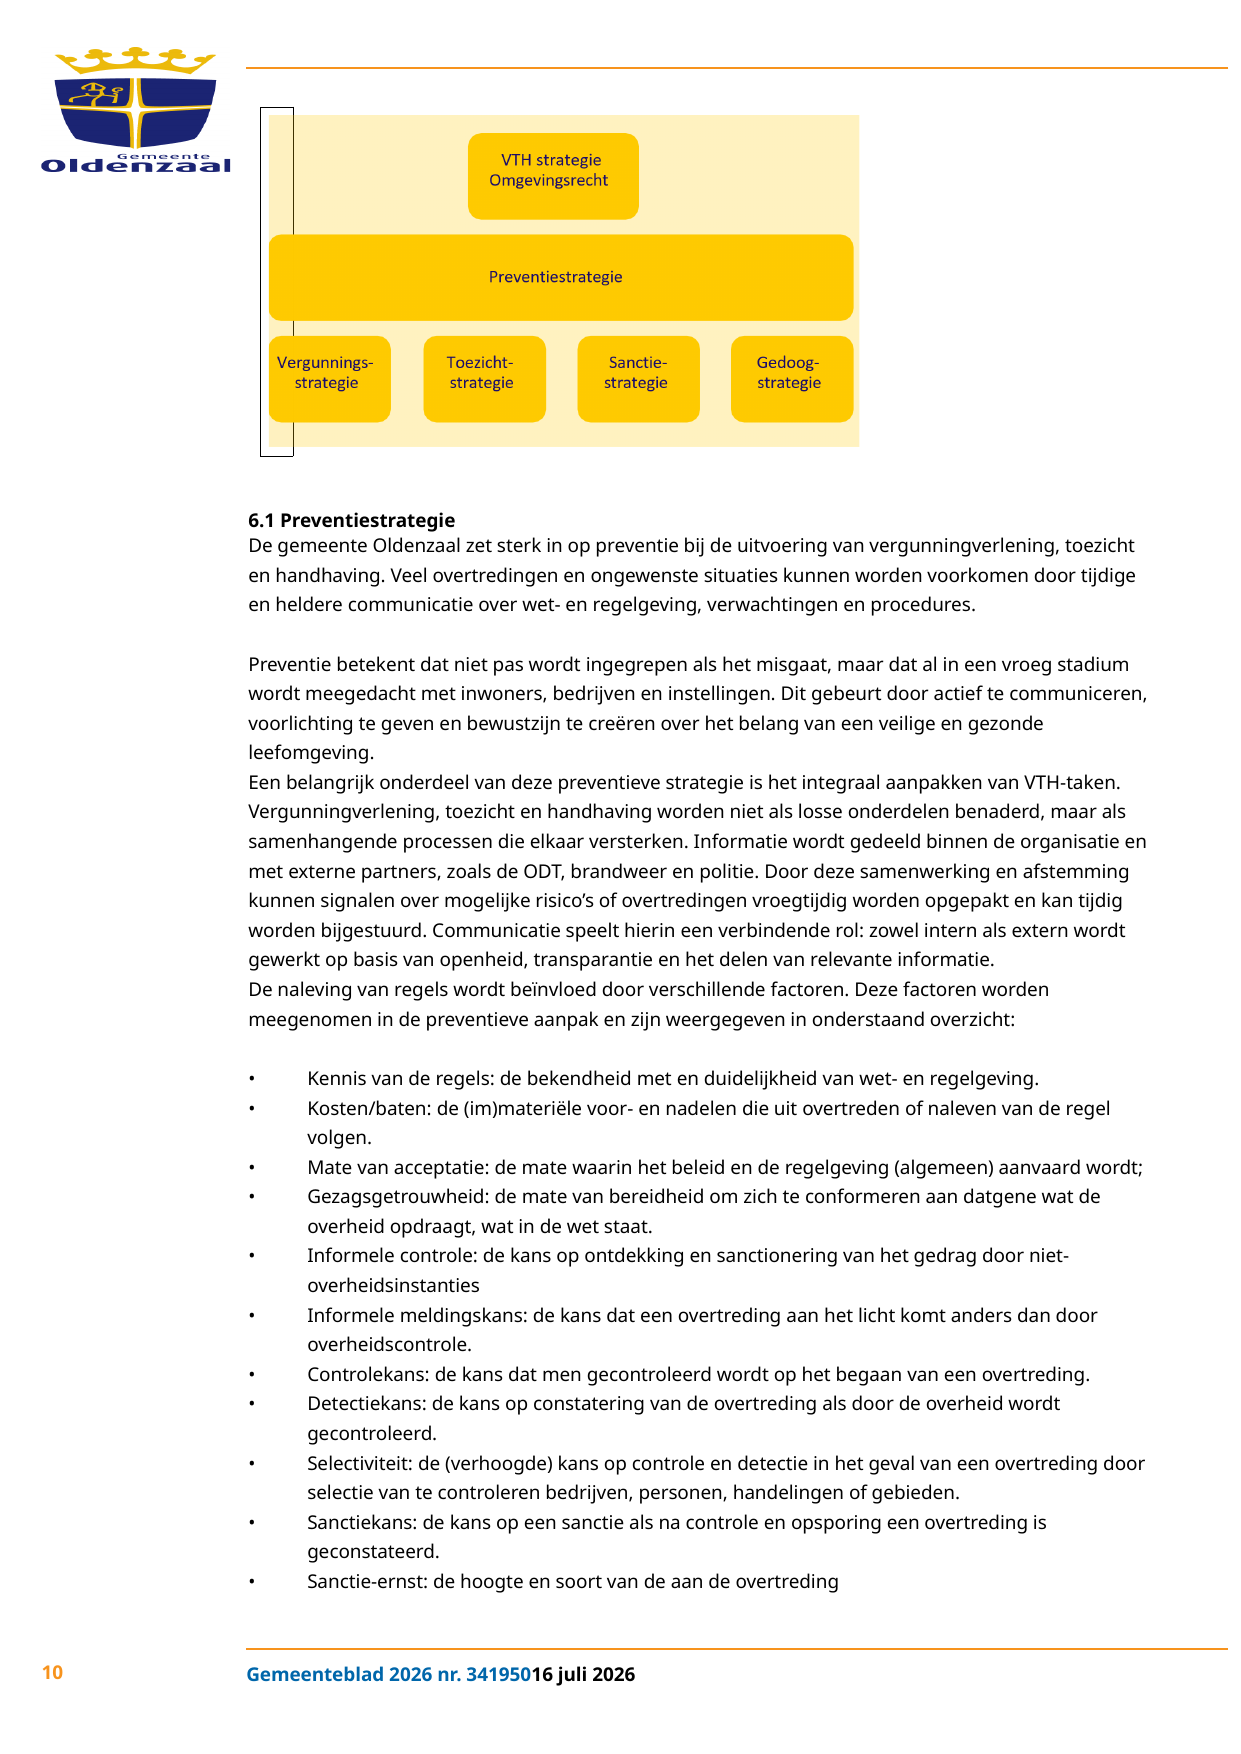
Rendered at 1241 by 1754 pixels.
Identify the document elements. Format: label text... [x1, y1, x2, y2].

text Preventie betekent dat niet pas wordt ingegrepen als het misgaat, maar dat al in een vroeg stadium wordt meegedacht met inwoners, bedrijven en instellingen. Dit gebeurt door actief te communiceren, voorlichting te geven en bewustzijn te creëren over het belang van een veilige en gezonde leefomgeving. [248, 651, 1152, 765]
text Een belangrijk onderdeel van deze preventieve strategie is het integraal aanpakken van VTH-taken. Vergunningverlening, toezicht en handhaving worden niet als losse onderdelen benaderd, maar als samenhangende processen die elkaar versterken. Informatie wordt gedeeld binnen de organisatie en met externe partners, zoals de ODT, brandweer en politie. Door deze samenwerking en afstemming kunnen signalen over mogelijke risico’s of overtredingen vroegtijdig worden opgepakt en kan tijdig worden bijgestuurd. Communicatie speelt hierin een verbindende rol: zowel intern als extern wordt gewerkt op basis van openheid, transparantie en het delen van relevante informatie. [248, 769, 1152, 972]
picture [268, 115, 860, 447]
text De naleving van regels wordt beïnvloed door verschillende factoren. Deze factoren worden meegenomen in de preventieve aanpak en zijn weergegeven in onderstaand overzicht: [248, 976, 1152, 1032]
text De gemeente Oldenzaal zet sterk in op preventie bij de uitvoering van vergunningverlening, toezicht en handhaving. Veel overtredingen en ongewenste situaties kunnen worden voorkomen door tijdige en heldere communicatie over wet- en regelgeving, verwachtingen en procedures. [248, 532, 1152, 617]
text 6.1 Preventiestrategie [248, 507, 1152, 532]
picture [41, 47, 231, 172]
table_header Kennis van de regels: de bekendheid met en duidelijkheid van wet- en regelgeving. Kosten/baten: de (im)materiële voor- en nadelen die uit overtreden of naleven van de regel volgen. Mate van acceptatie: de mate waarin het beleid en de regelgeving (algemeen) aanvaard wordt; Gezagsgetrouwheid: de mate van bereidheid om zich te conformeren aan datgene wat de overheid opdraagt, wat in de wet staat. Informele controle: de kans op ontdekking en sanctionering van het gedrag door niet-overheidsinstanties Informele meldingskans: de kans dat een overtreding aan het licht komt anders dan door overheidscontrole. Controlekans: de kans dat men gecontroleerd wordt op het begaan van een overtreding. Detectiekans: de kans op constatering van de overtreding als door de overheid wordt gecontroleerd. Selectiviteit: de (verhoogde) kans op controle en detectie in het geval van een overtreding door selectie van te controleren bedrijven, personen, handelingen of gebieden. Sanctiekans: de kans op een sanctie als na controle en opsporing een overtreding is geconstateerd. Sanctie-ernst: de hoogte en soort van de aan de overtreding [248, 1065, 1152, 1594]
